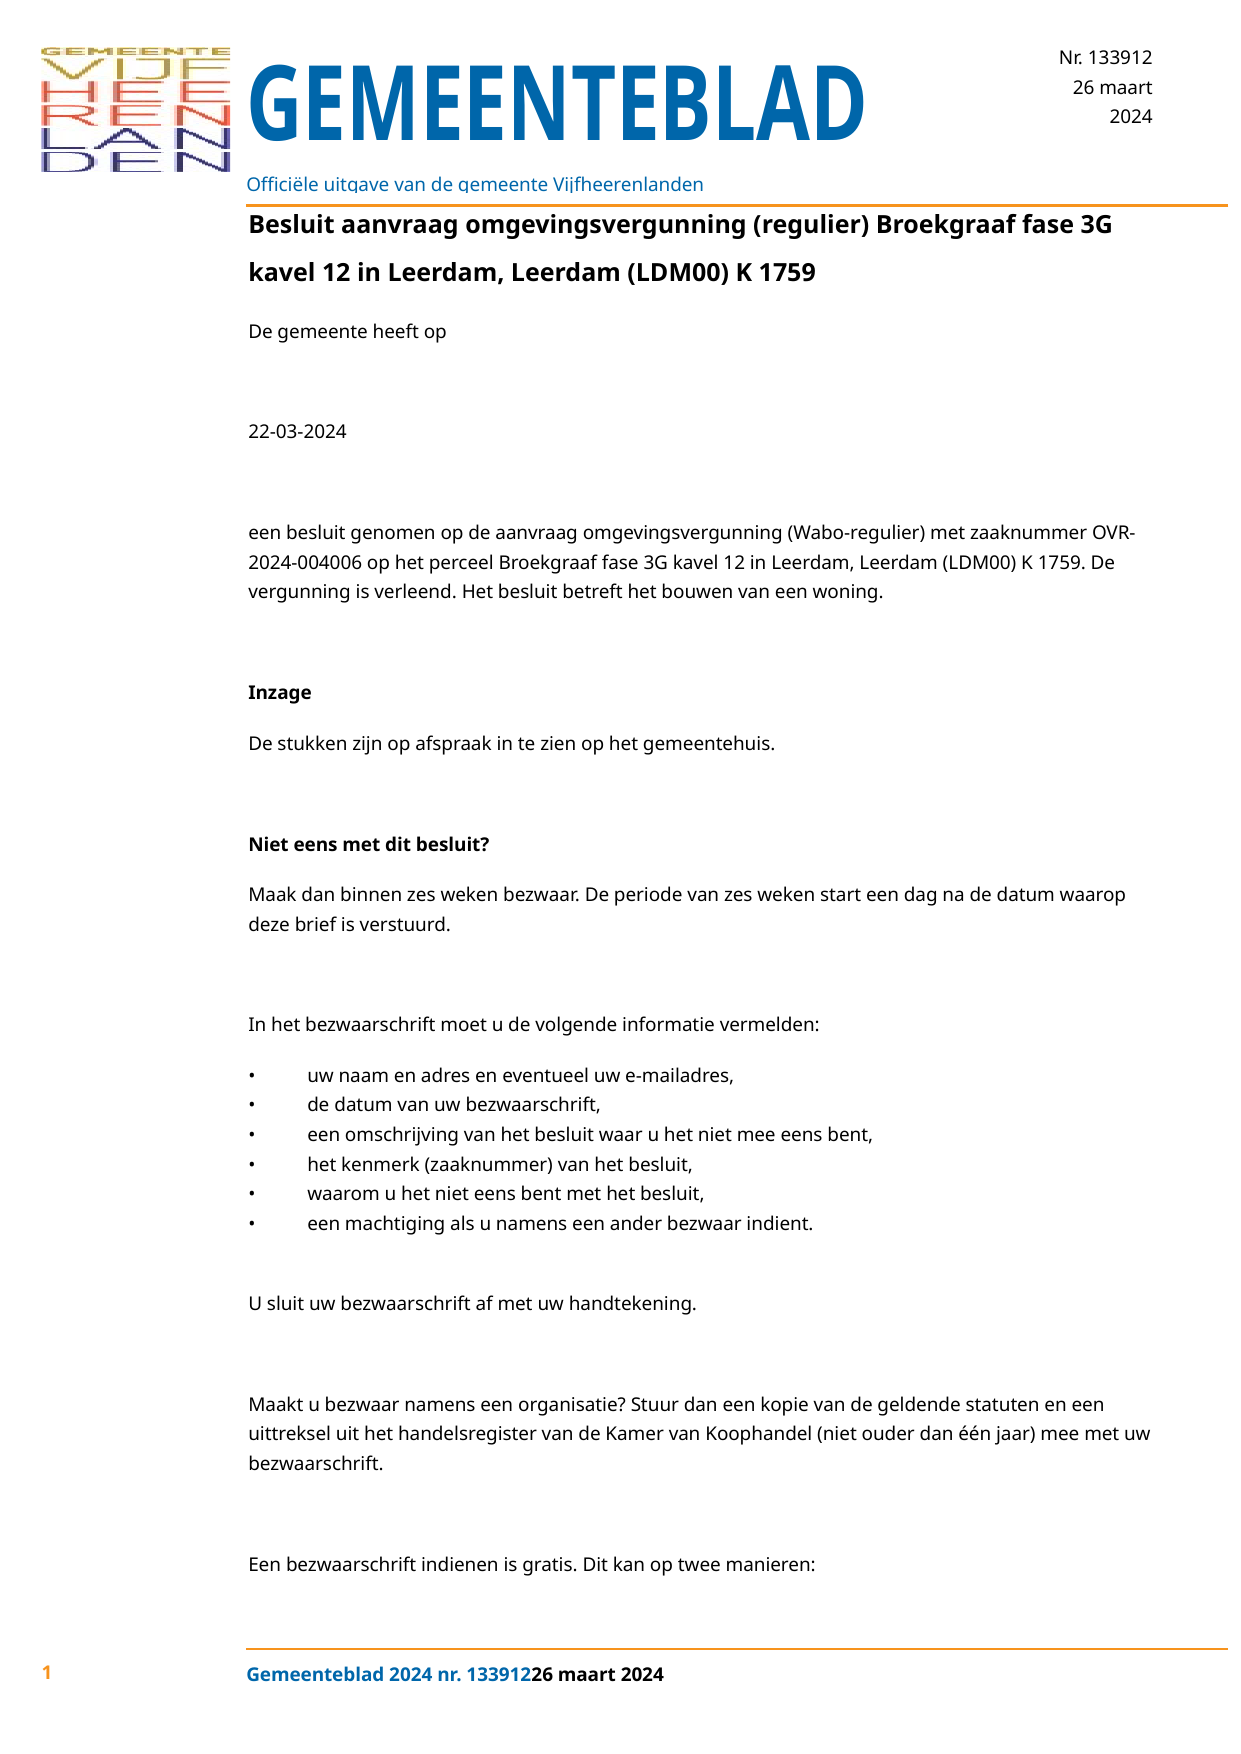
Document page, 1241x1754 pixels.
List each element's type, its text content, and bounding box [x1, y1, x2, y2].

text U sluit uw bezwaarschrift af met uw handtekening. [248, 1290, 1152, 1316]
text De stukken zijn op afspraak in te zien op het gemeentehuis. [248, 730, 1152, 756]
list de datum van uw bezwaarschrift, [248, 1092, 1152, 1117]
text Inzage [248, 679, 1152, 705]
text 22-03-2024 [248, 419, 1152, 444]
text Een bezwaarschrift indienen is gratis. Dit kan op twee manieren: [248, 1551, 1152, 1577]
list een omschrijving van het besluit waar u het niet mee eens bent, [248, 1121, 1152, 1147]
text Besluit aanvraag omgevingsvergunning (regulier) Broekgraaf fase 3G kavel 12 in Leerdam, Leerdam (LDM00) K 1759 [248, 207, 1152, 288]
list waarom u het niet eens bent met het besluit, [248, 1180, 1152, 1206]
picture [41, 47, 231, 172]
list het kenmerk (zaaknummer) van het besluit, [248, 1151, 1152, 1177]
text Maakt u bezwaar namens een organisatie? Stuur dan een kopie van de geldende statuten en een uittreksel uit het handelsregister van de Kamer van Koophandel (niet ouder dan één jaar) mee met uw bezwaarschrift. [248, 1391, 1152, 1476]
text een besluit genomen op de aanvraag omgevingsvergunning (Wabo-regulier) met zaaknummer OVR-2024-004006 op het perceel Broekgraaf fase 3G kavel 12 in Leerdam, Leerdam (LDM00) K 1759. De vergunning is verleend. Het besluit betreft het bouwen van een woning. [248, 519, 1152, 604]
text Maak dan binnen zes weken bezwaar. De periode van zes weken start een dag na de datum waarop deze brief is verstuurd. [248, 881, 1152, 937]
list uw naam en adres en eventueel uw e-mailadres, [248, 1062, 1152, 1088]
text In het bezwaarschrift moet u de volgende informatie vermelden: [248, 1012, 1152, 1037]
text Niet eens met dit besluit? [248, 831, 1152, 857]
text De gemeente heeft op [248, 318, 1152, 344]
list een machtiging als u namens een ander bezwaar indient. [248, 1210, 1152, 1236]
